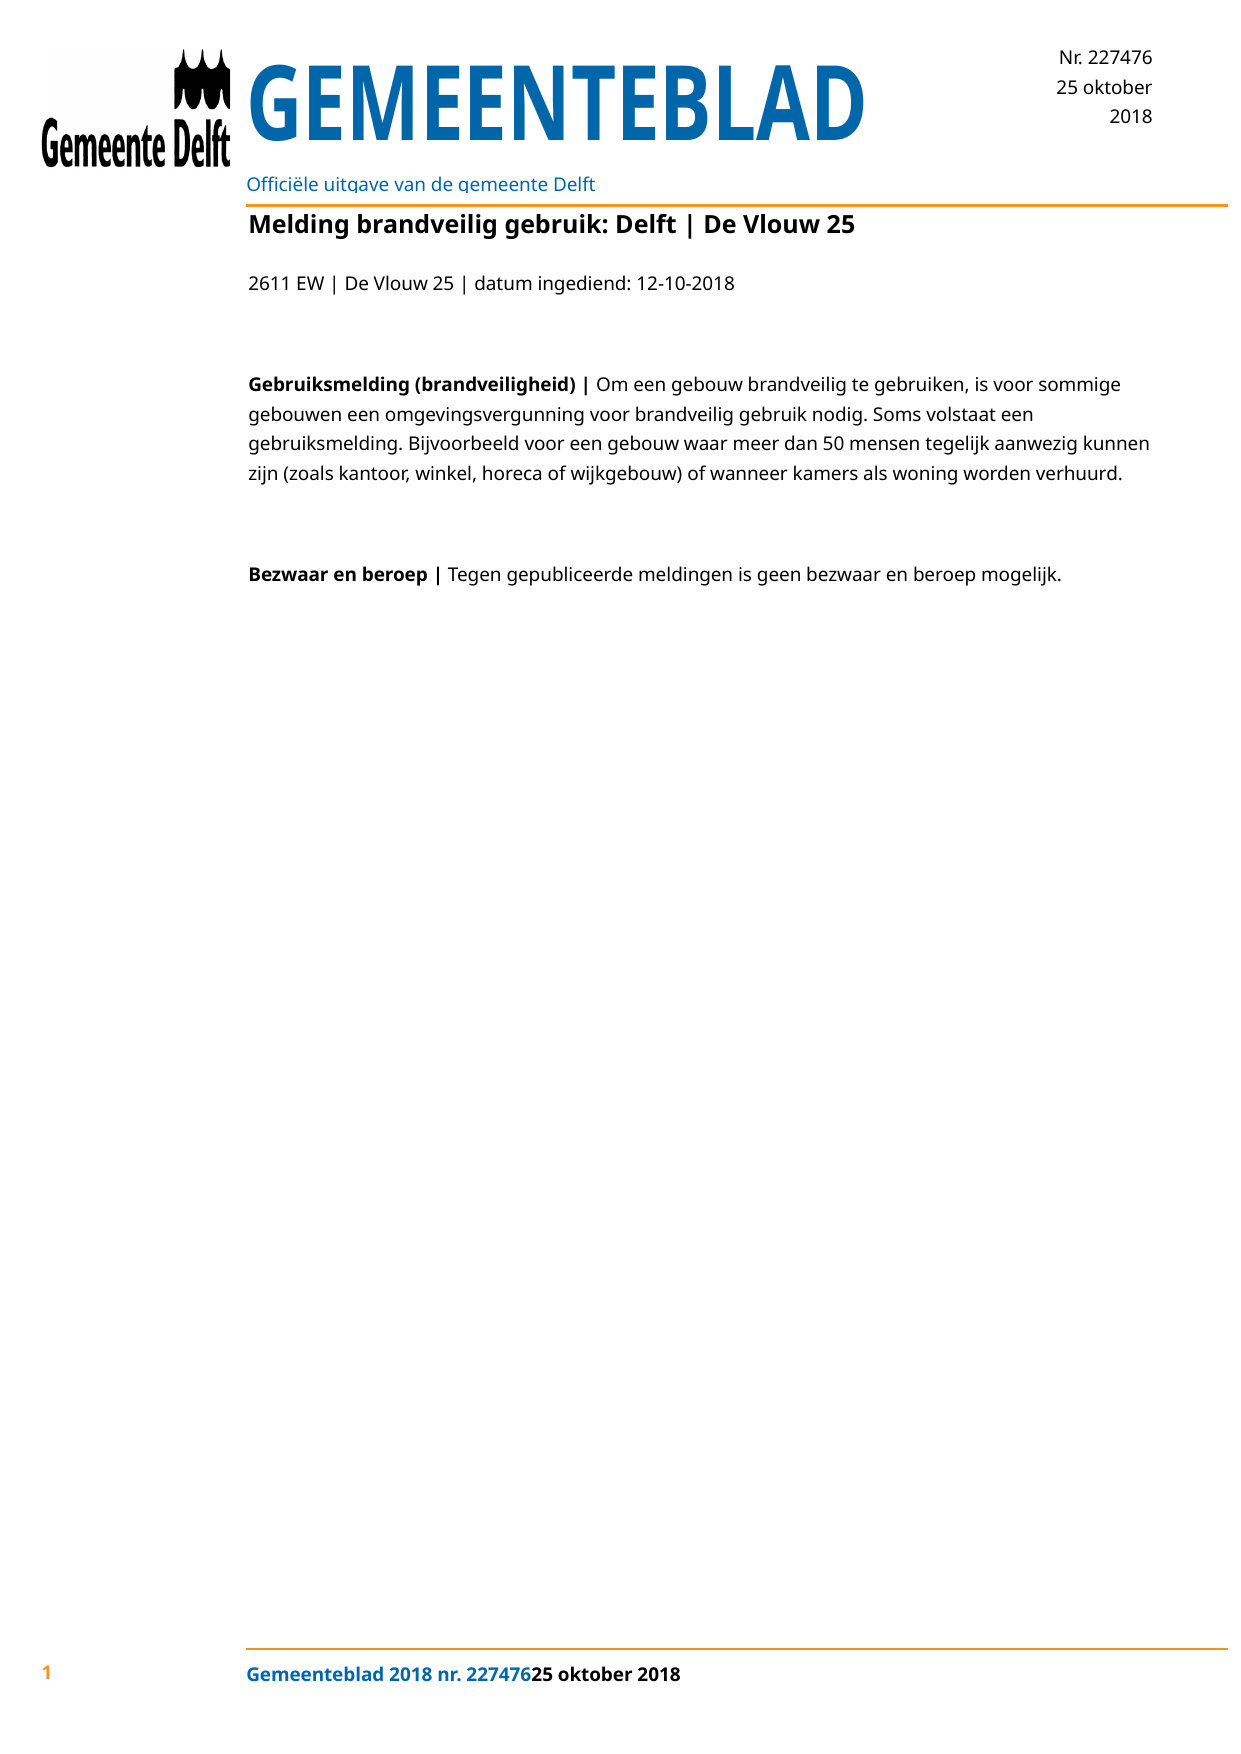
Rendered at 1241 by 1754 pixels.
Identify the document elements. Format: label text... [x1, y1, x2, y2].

text Melding brandveilig gebruik: Delft | De Vlouw 25 [248, 207, 1152, 241]
picture [41, 47, 231, 172]
text Bezwaar en beroep | Tegen gepubliceerde meldingen is geen bezwaar en beroep mogelijk. [248, 561, 1152, 586]
text Gebruiksmelding (brandveiligheid) | Om een gebouw brandveilig te gebruiken, is voor sommige gebouwen een omgevingsvergunning voor brandveilig gebruik nodig. Soms volstaat een gebruiksmelding. Bijvoorbeeld voor een gebouw waar meer dan 50 mensen tegelijk aanwezig kunnen zijn (zoals kantoor, winkel, horeca of wijkgebouw) of wanneer kamers als woning worden verhuurd. [248, 371, 1152, 486]
text 2611 EW | De Vlouw 25 | datum ingediend: 12-10-2018 [248, 270, 1152, 296]
